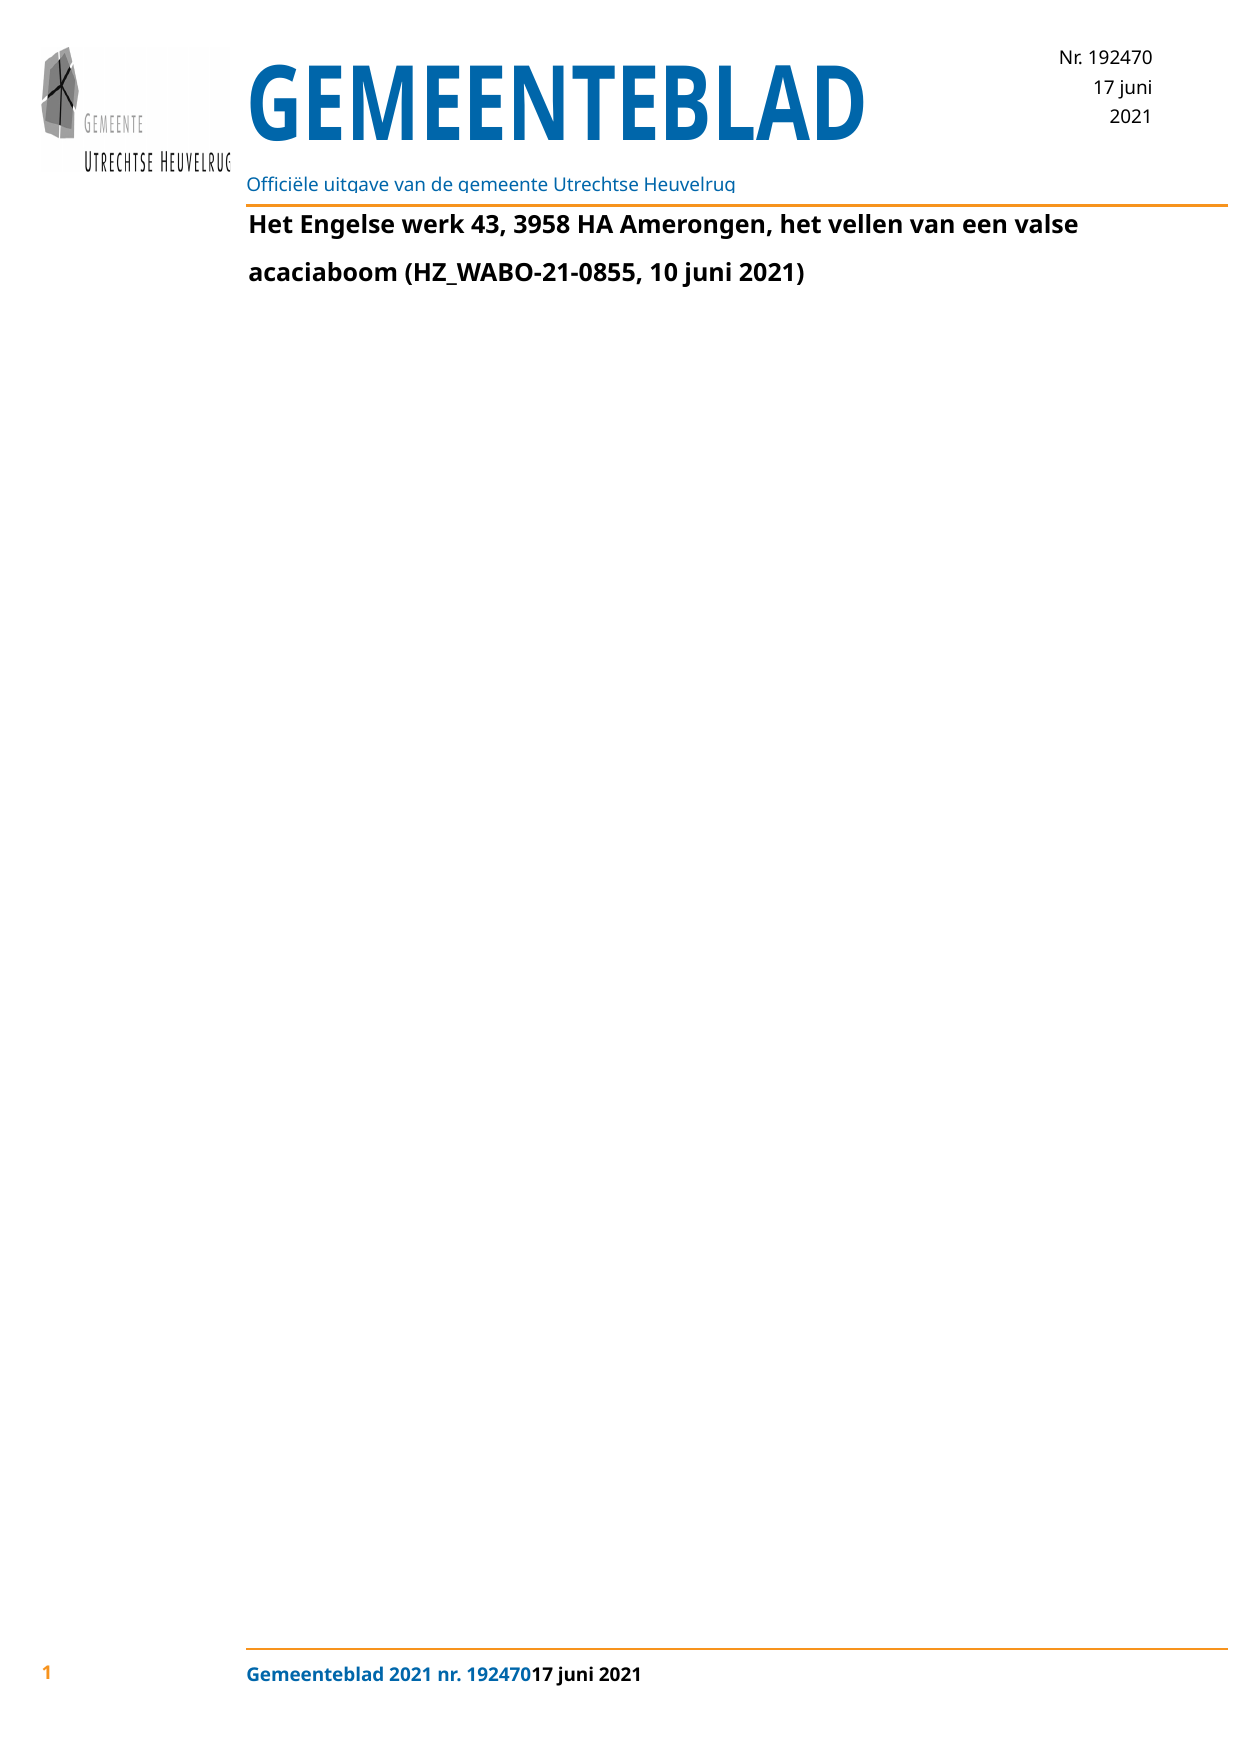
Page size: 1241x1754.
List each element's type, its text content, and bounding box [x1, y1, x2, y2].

picture [41, 47, 231, 172]
text Het Engelse werk 43, 3958 HA Amerongen, het vellen van een valse acaciaboom (HZ_WABO-21-0855, 10 juni 2021) [248, 207, 1152, 288]
